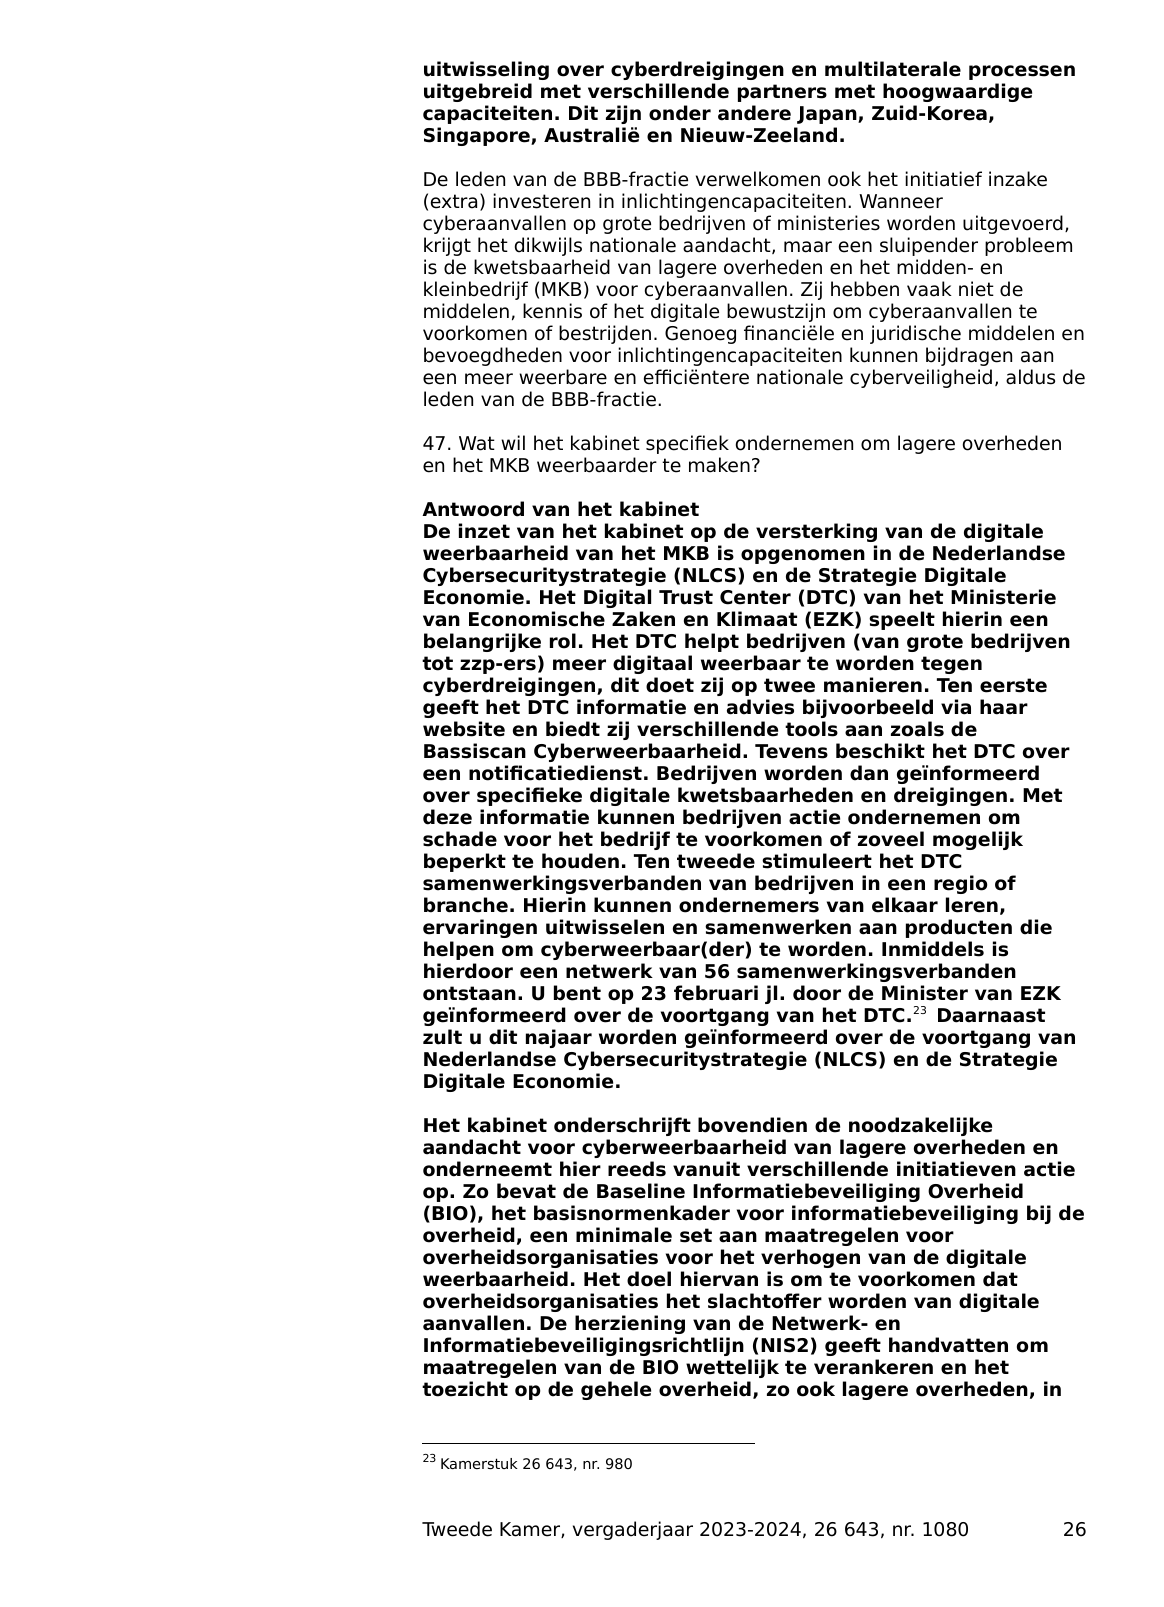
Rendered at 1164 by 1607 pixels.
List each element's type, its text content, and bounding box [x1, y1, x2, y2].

text De leden van de BBB-fractie verwelkomen ook het initiatief inzake (extra) investeren in inlichtingencapaciteiten. Wanneer cyberaanvallen op grote bedrijven of ministeries worden uitgevoerd, krijgt het dikwijls nationale aandacht, maar een sluipender probleem is de kwetsbaarheid van lagere overheden en het midden- en kleinbedrijf (MKB) voor cyberaanvallen. Zij hebben vaak niet de middelen, kennis of het digitale bewustzijn om cyberaanvallen te voorkomen of bestrijden. Genoeg financiële en juridische middelen en bevoegdheden voor inlichtingencapaciteiten kunnen bijdragen aan een meer weerbare en efficiëntere nationale cyberveiligheid, aldus de leden van de BBB-fractie. [422, 169, 1087, 411]
text Kamerstuk 26 643, nr. 980 [422, 1452, 1087, 1474]
text uitwisseling over cyberdreigingen en multilaterale processen uitgebreid met verschillende partners met hoogwaardige capaciteiten. Dit zijn onder andere Japan, Zuid-Korea, Singapore, Australië en Nieuw-Zeeland. [422, 59, 1087, 147]
text De inzet van het kabinet op de versterking van de digitale weerbaarheid van het MKB is opgenomen in de Nederlandse Cybersecuritystrategie (NLCS) en de Strategie Digitale Economie. Het Digital Trust Center (DTC) van het Ministerie van Economische Zaken en Klimaat (EZK) speelt hierin een belangrijke rol. Het DTC helpt bedrijven (van grote bedrijven tot zzp-ers) meer digitaal weerbaar te worden tegen cyberdreigingen, dit doet zij op twee manieren. Ten eerste geeft het DTC informatie en advies bijvoorbeeld via haar website en biedt zij verschillende tools aan zoals de Bassiscan Cyberweerbaarheid. Tevens beschikt het DTC over een notificatiedienst. Bedrijven worden dan geïnformeerd over specifieke digitale kwetsbaarheden en dreigingen. Met deze informatie kunnen bedrijven actie ondernemen om schade voor het bedrijf te voorkomen of zoveel mogelijk beperkt te houden. Ten tweede stimuleert het DTC samenwerkingsverbanden van bedrijven in een regio of branche. Hierin kunnen ondernemers van elkaar leren, ervaringen uitwisselen en samenwerken aan producten die helpen om cyberweerbaar(der) te worden. Inmiddels is hierdoor een netwerk van 56 samenwerkingsverbanden ontstaan. U bent op 23 februari jl. door de Minister van EZK geïnformeerd over de voortgang van het DTC. Daarnaast zult u dit najaar worden geïnformeerd over de voortgang van Nederlandse Cybersecuritystrategie (NLCS) en de Strategie Digitale Economie. [422, 521, 1087, 1093]
text Het kabinet onderschrijft bovendien de noodzakelijke aandacht voor cyberweerbaarheid van lagere overheden en onderneemt hier reeds vanuit verschillende initiatieven actie op. Zo bevat de Baseline Informatiebeveiliging Overheid (BIO), het basisnormenkader voor informatiebeveiliging bij de overheid, een minimale set aan maatregelen voor overheidsorganisaties voor het verhogen van de digitale weerbaarheid. Het doel hiervan is om te voorkomen dat overheidsorganisaties het slachtoffer worden van digitale aanvallen. De herziening van de Netwerk- en Informatiebeveiligingsrichtlijn (NIS2) geeft handvatten om maatregelen van de BIO wettelijk te verankeren en het toezicht op de gehele overheid, zo ook lagere overheden, in [422, 1115, 1087, 1401]
text 47. Wat wil het kabinet specifiek ondernemen om lagere overheden en het MKB weerbaarder te maken? [422, 433, 1087, 477]
text Antwoord van het kabinet [422, 499, 1087, 521]
